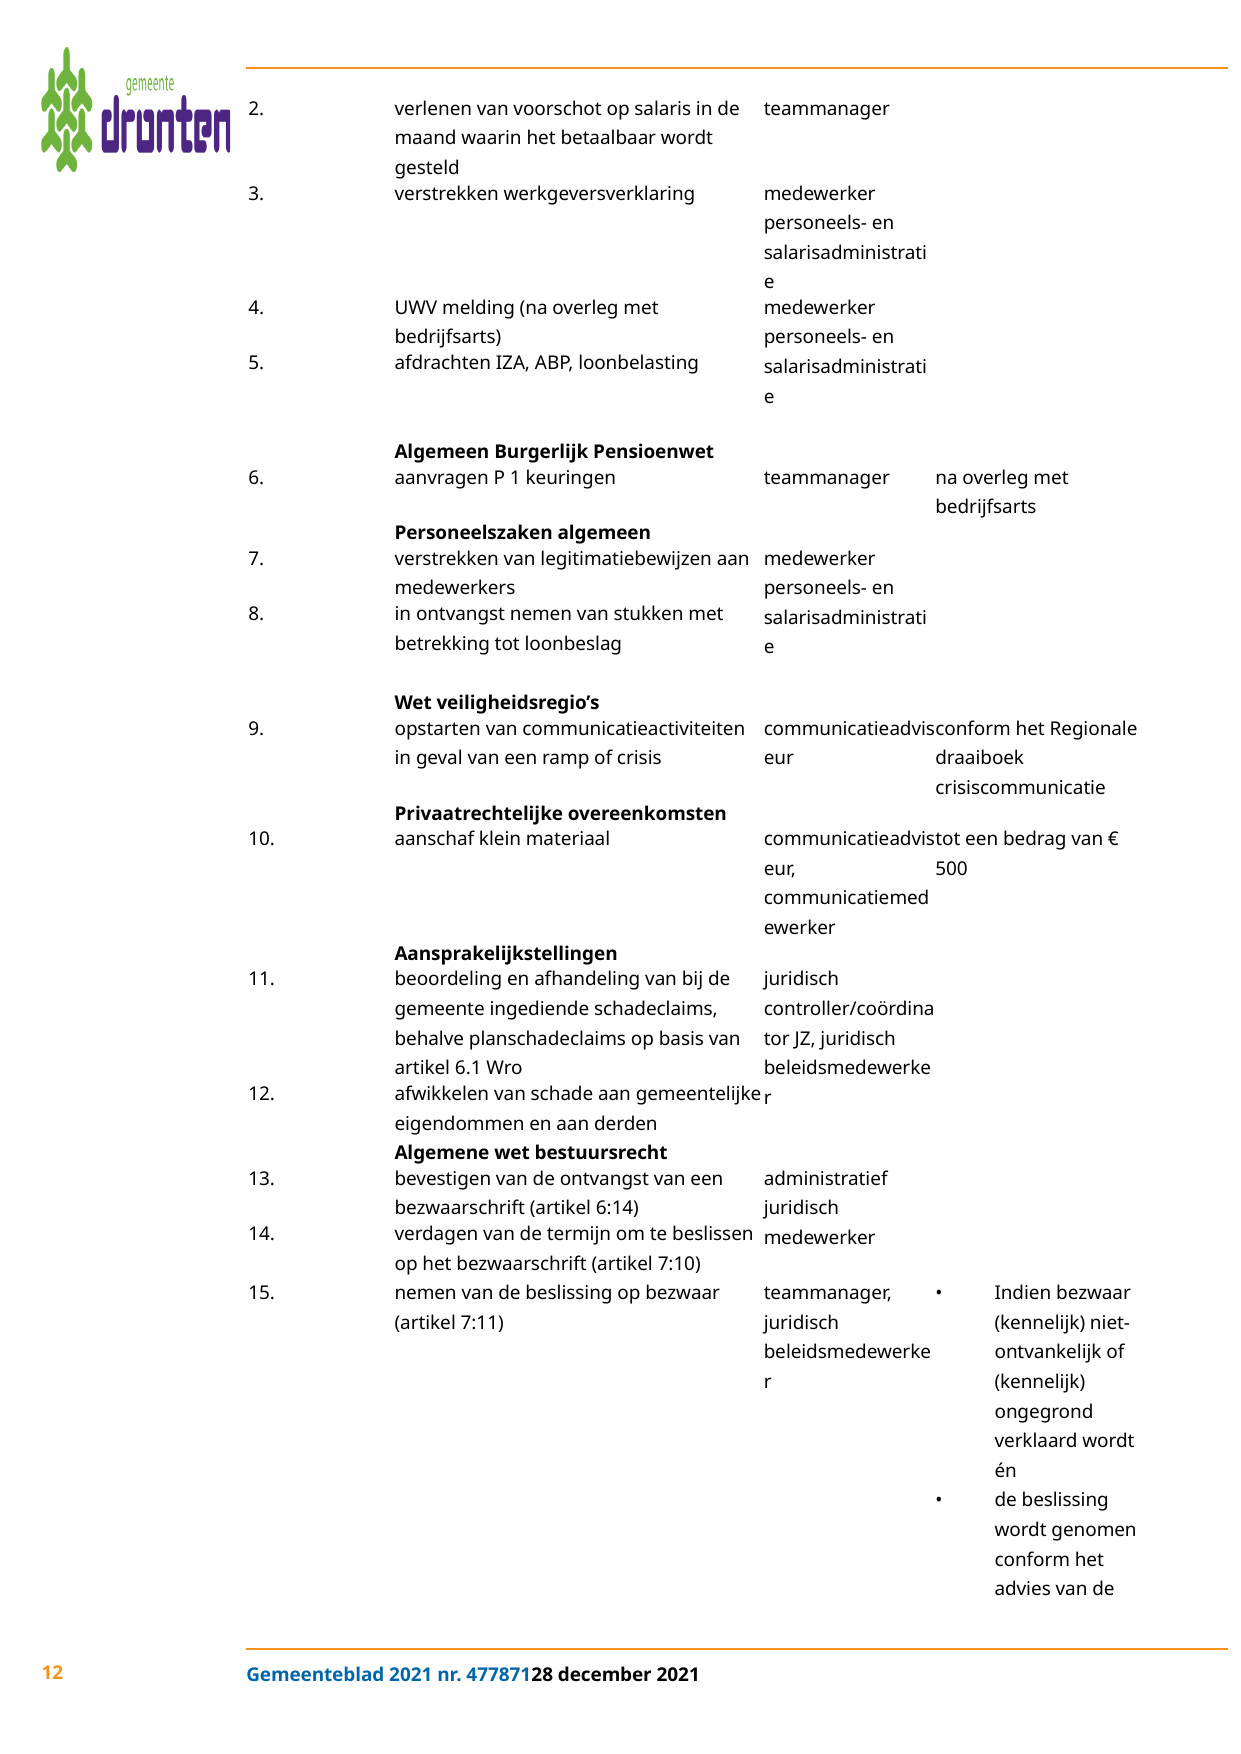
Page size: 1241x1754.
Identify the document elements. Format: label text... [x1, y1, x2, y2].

picture [41, 47, 231, 172]
table_cell afdrachten IZA, ABP, loonbelasting [394, 350, 763, 438]
table_cell verlenen van voorschot op salaris in de maand waarin het betaalbaar wordt gesteld [394, 95, 763, 180]
table_cell administratief juridisch medewerker [764, 1165, 935, 1279]
table_cell [248, 519, 394, 545]
table_cell teammanager, juridisch beleidsmedewerker [764, 1280, 935, 1601]
table_cell bevestigen van de ontvangst van een bezwaarschrift (artikel 6:14) [394, 1165, 763, 1220]
table_cell medewerker personeels- en salarisadministratie [764, 180, 935, 294]
table_cell communicatieadviseur [764, 715, 935, 800]
table_cell [935, 1165, 1152, 1279]
table_cell 6. [248, 464, 394, 519]
table_cell [935, 294, 1152, 438]
table_cell teammanager [764, 464, 935, 519]
table_cell 7. [248, 545, 394, 600]
table_cell opstarten van communicatieactiviteiten in geval van een ramp of crisis [394, 715, 763, 800]
table_cell Wet veiligheidsregio’s [394, 689, 1152, 715]
table_cell juridisch controller/coördinator JZ, juridisch beleidsmedewerker [764, 966, 935, 1139]
table_cell 14. [248, 1220, 394, 1279]
table_cell medewerker personeels- en salarisadministratie [764, 294, 935, 438]
table_cell afwikkelen van schade aan gemeentelijke eigendommen en aan derden [394, 1080, 763, 1139]
table_cell na overleg met bedrijfsarts [935, 464, 1152, 519]
table_cell Personeelszaken algemeen [394, 519, 1152, 545]
table_cell 10. [248, 825, 394, 940]
table_cell UWV melding (na overleg met bedrijfsarts) [394, 294, 763, 349]
table_cell [248, 438, 394, 464]
table_cell nemen van de beslissing op bezwaar (artikel 7:11) [394, 1280, 763, 1601]
table_cell medewerker personeels- en salarisadministratie [764, 545, 935, 689]
table_cell communicatieadviseur, communicatiemedewerker [764, 825, 935, 940]
table_cell in ontvangst nemen van stukken met betrekking tot loonbeslag [394, 600, 763, 689]
table_cell verstrekken werkgeversverklaring [394, 180, 763, 294]
table_cell Indien bezwaar (kennelijk) niet-ontvankelijk of (kennelijk) ongegrond verklaard wordt én de beslissing wordt genomen conform het advies van de [935, 1280, 1152, 1601]
table_cell 4. [248, 294, 394, 349]
table_cell 12. [248, 1080, 394, 1139]
table_cell 13. [248, 1165, 394, 1220]
table_cell 5. [248, 350, 394, 438]
table_cell Algemene wet bestuursrecht [394, 1139, 1152, 1165]
table_cell 15. [248, 1280, 394, 1601]
table_cell [935, 966, 1152, 1139]
table_cell teammanager [764, 95, 935, 180]
table_cell [935, 180, 1152, 294]
table_cell 9. [248, 715, 394, 800]
table_cell tot een bedrag van € 500 [935, 825, 1152, 940]
table_cell [935, 95, 1152, 180]
table_cell Aansprakelijkstellingen [394, 940, 1152, 966]
table_cell 11. [248, 966, 394, 1080]
table_cell [248, 800, 394, 825]
table_cell conform het Regionale draaiboek crisiscommunicatie [935, 715, 1152, 800]
table_cell [248, 689, 394, 715]
table_cell aanvragen P 1 keuringen [394, 464, 763, 519]
table_cell [248, 940, 394, 966]
table_cell verdagen van de termijn om te beslissen op het bezwaarschrift (artikel 7:10) [394, 1220, 763, 1279]
table_cell [248, 1139, 394, 1165]
table_cell verstrekken van legitimatiebewijzen aan medewerkers [394, 545, 763, 600]
table_cell Privaatrechtelijke overeenkomsten [394, 800, 1152, 825]
table_cell 2. [248, 95, 394, 180]
table_cell 3. [248, 180, 394, 294]
table_cell Algemeen Burgerlijk Pensioenwet [394, 438, 1152, 464]
table_cell aanschaf klein materiaal [394, 825, 763, 940]
table_cell 8. [248, 600, 394, 689]
table_cell beoordeling en afhandeling van bij de gemeente ingediende schadeclaims, behalve planschadeclaims op basis van artikel 6.1 Wro [394, 966, 763, 1080]
table_cell [935, 545, 1152, 689]
